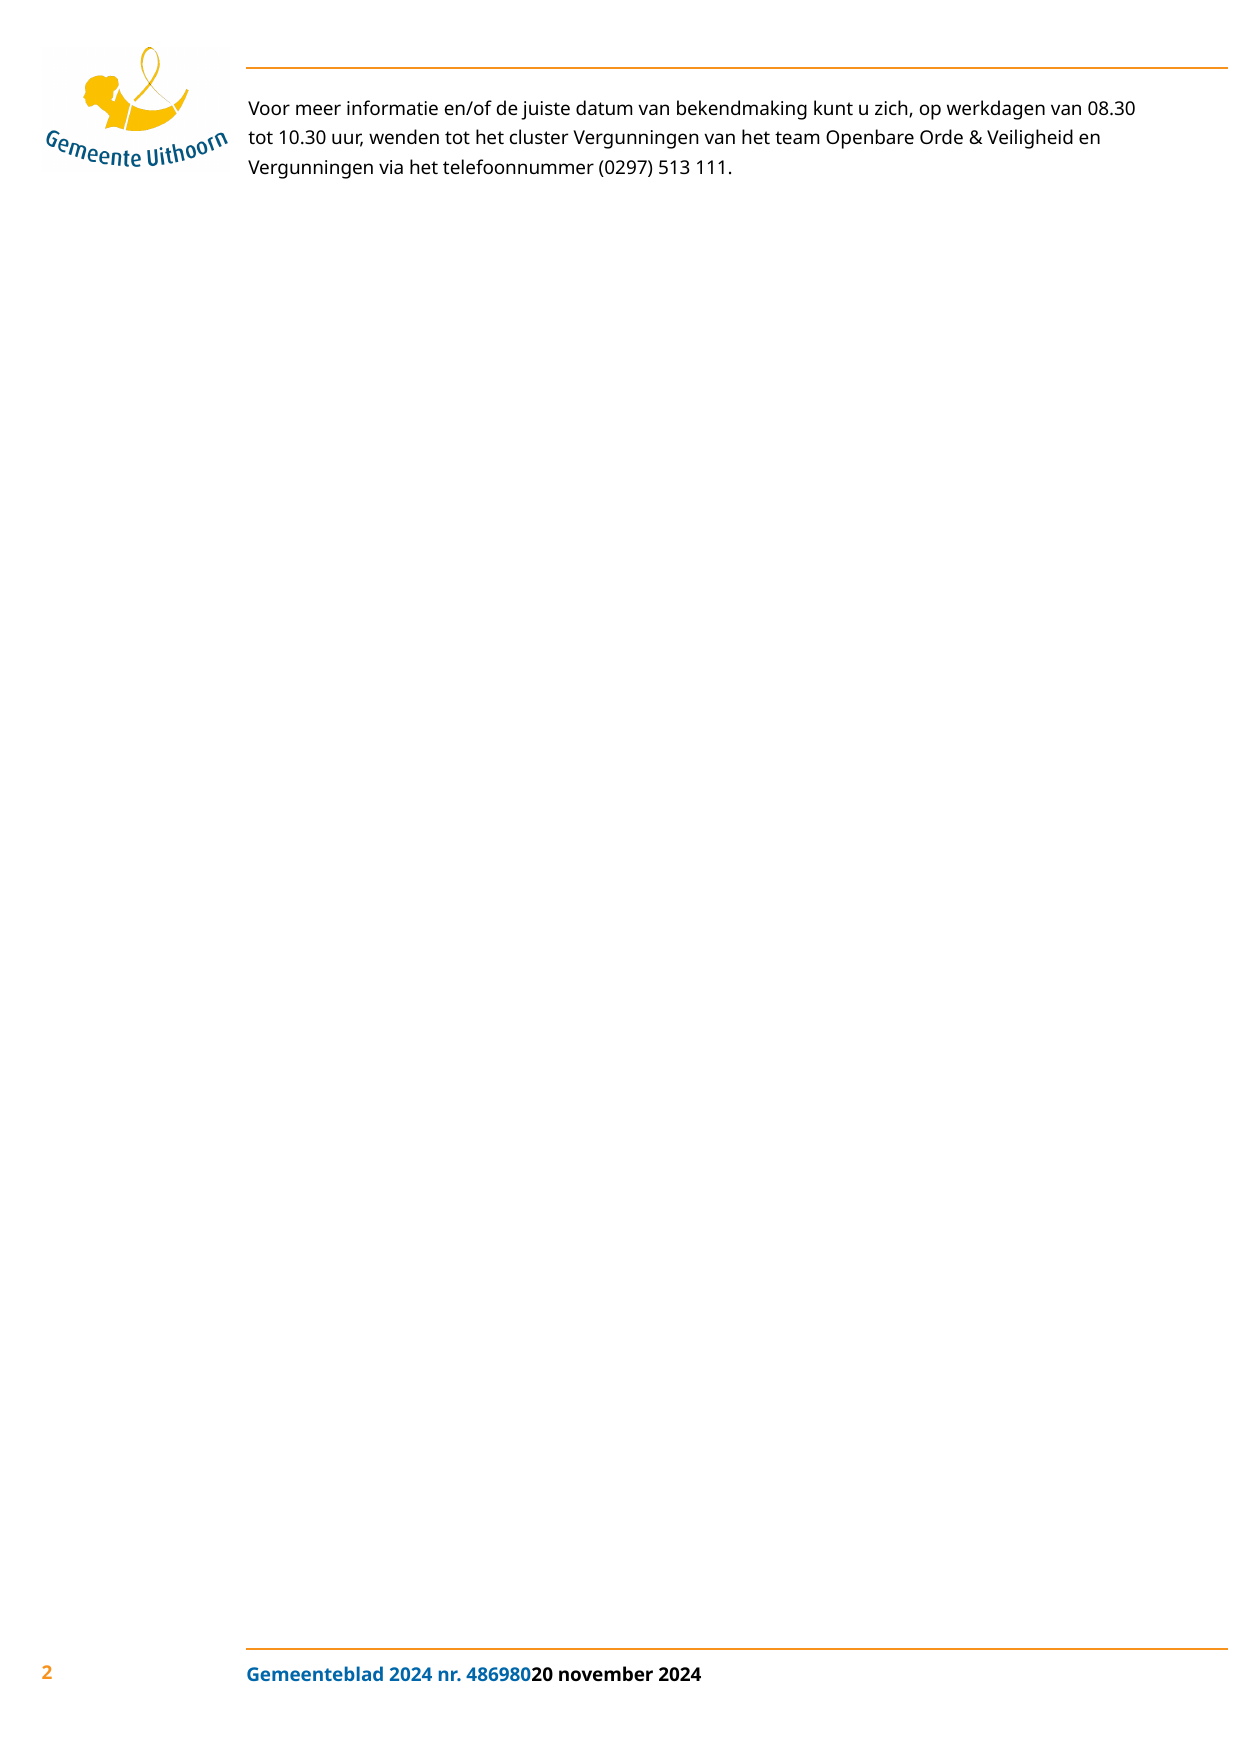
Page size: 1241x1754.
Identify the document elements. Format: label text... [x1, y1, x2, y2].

picture [41, 47, 231, 172]
text Voor meer informatie en/of de juiste datum van bekendmaking kunt u zich, op werkdagen van 08.30 tot 10.30 uur, wenden tot het cluster Vergunningen van het team Openbare Orde & Veiligheid en Vergunningen via het telefoonnummer (0297) 513 111. [248, 95, 1152, 180]
